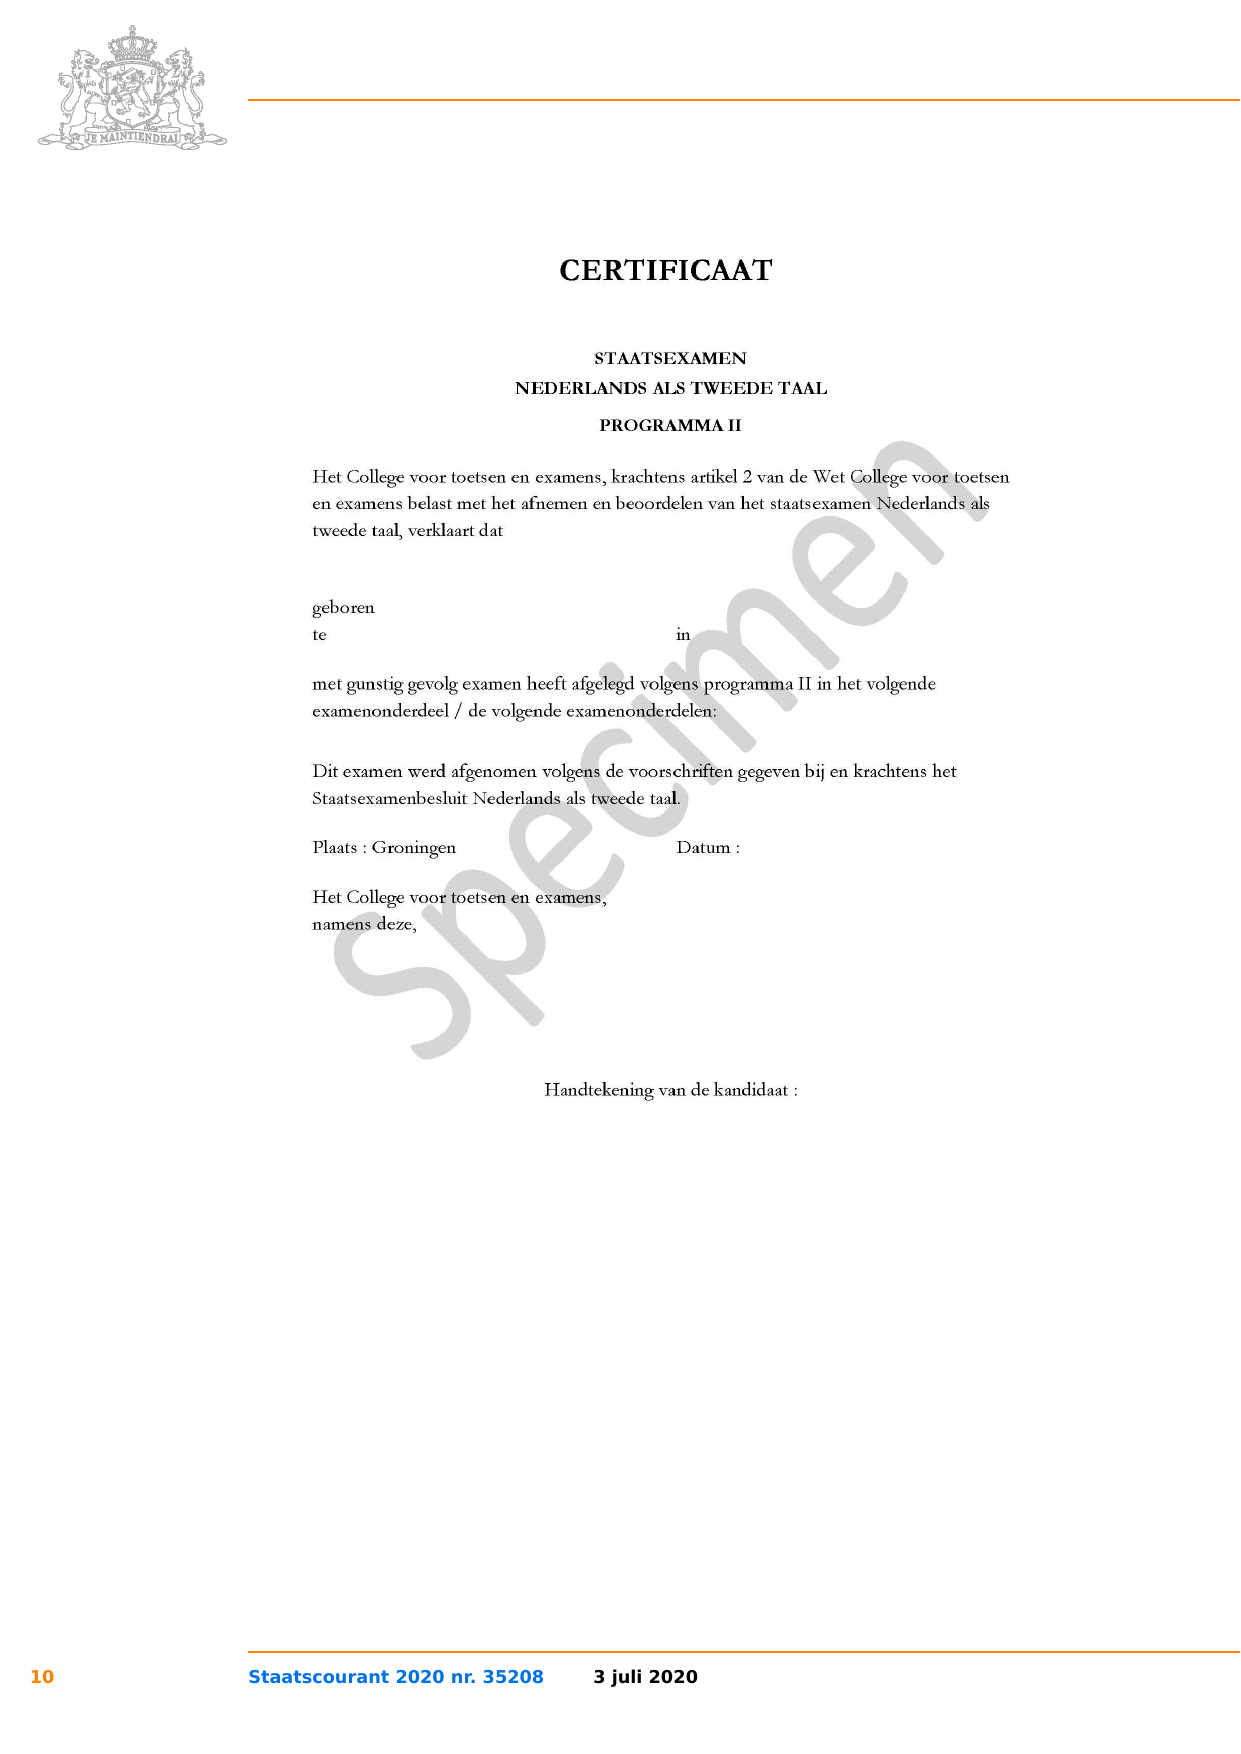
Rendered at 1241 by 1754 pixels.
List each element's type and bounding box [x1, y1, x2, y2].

picture [38, 25, 227, 150]
picture [248, 151, 1099, 1345]
